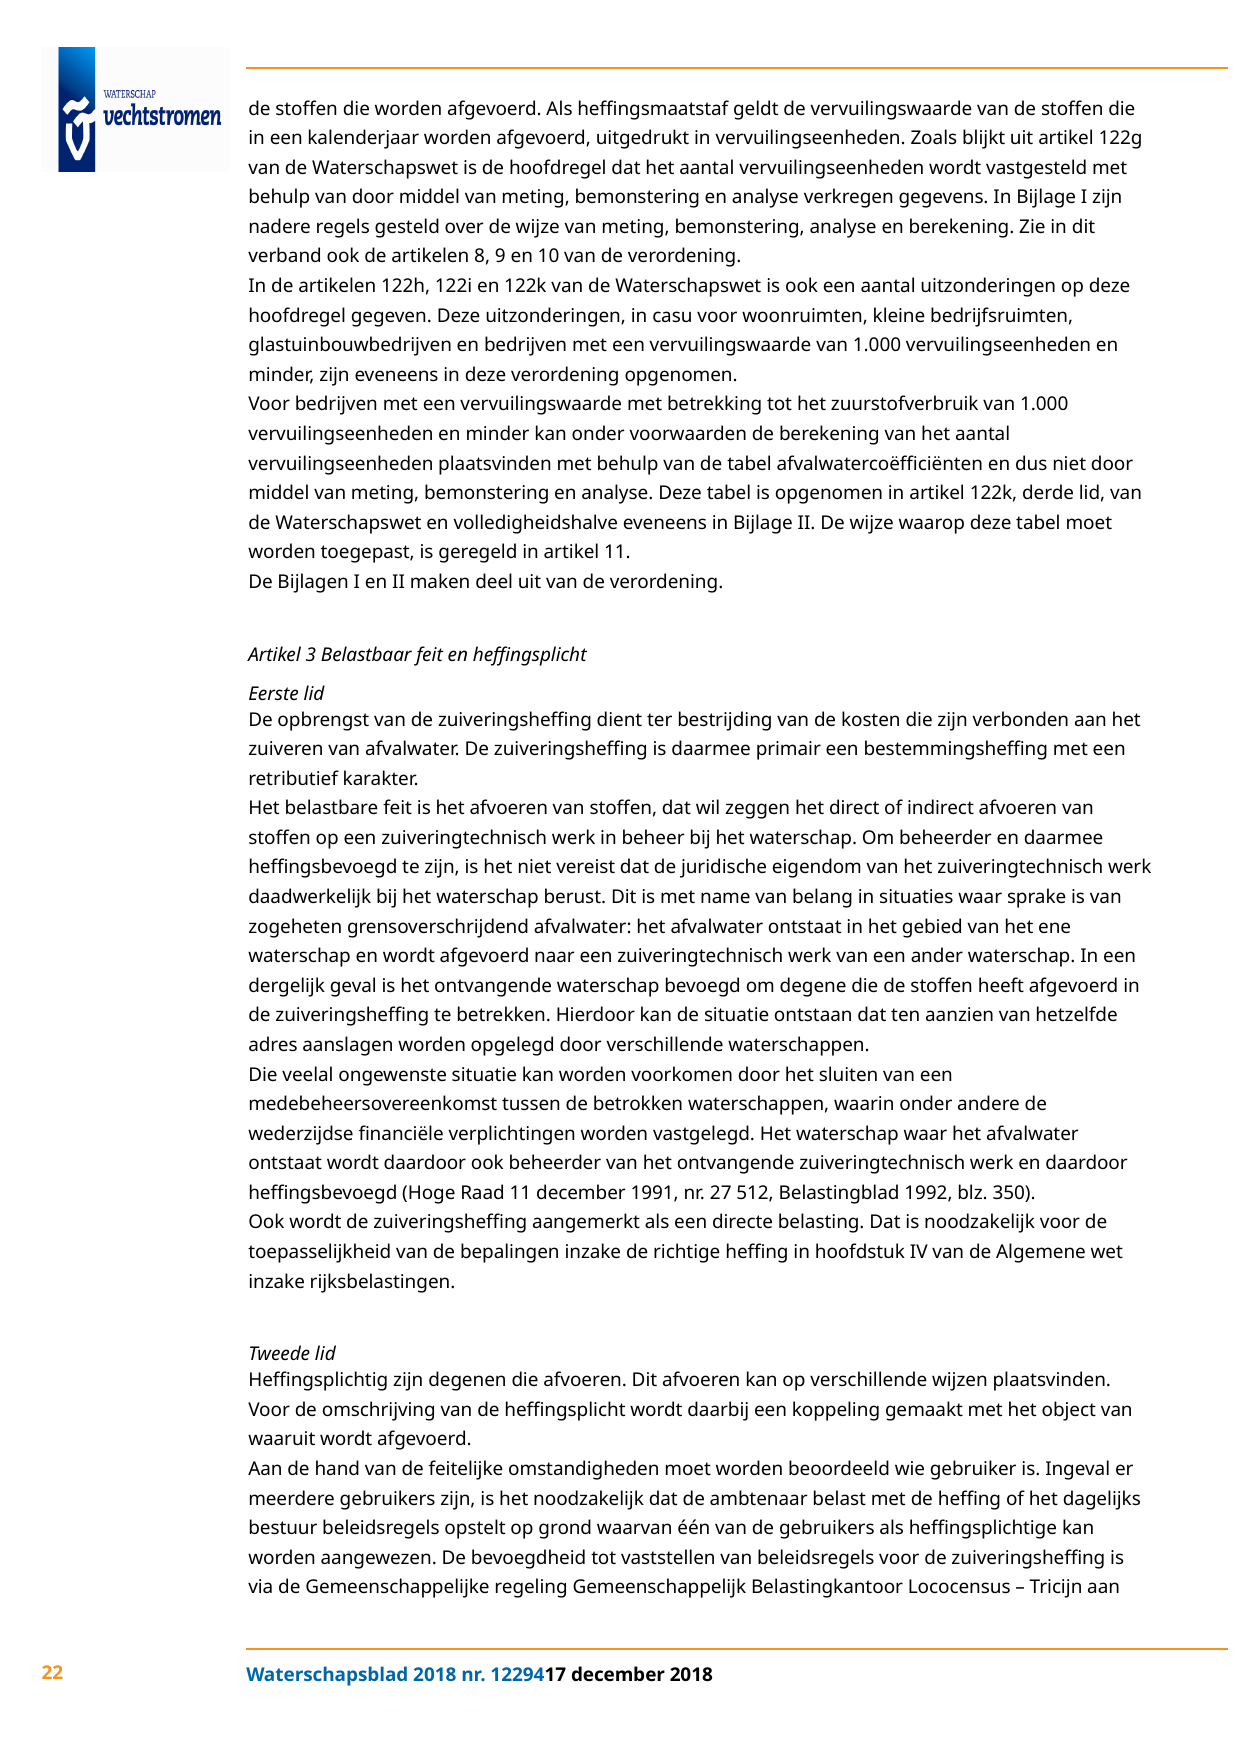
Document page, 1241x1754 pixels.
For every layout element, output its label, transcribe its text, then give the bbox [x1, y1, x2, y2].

text Ook wordt de zuiveringsheffing aangemerkt als een directe belasting. Dat is noodzakelijk voor de toepasselijkheid van de bepalingen inzake de richtige heffing in hoofdstuk IV van de Algemene wet inzake rijksbelastingen. [248, 1209, 1152, 1294]
text Artikel 3 Belastbaar feit en heffingsplicht [248, 641, 1152, 667]
text Tweede lid [248, 1341, 1152, 1366]
picture [41, 47, 231, 172]
text de stoffen die worden afgevoerd. Als heffingsmaatstaf geldt de vervuilingswaarde van de stoffen die in een kalenderjaar worden afgevoerd, uitgedrukt in vervuilingseenheden. Zoals blijkt uit artikel 122g van de Waterschapswet is de hoofdregel dat het aantal vervuilingseenheden wordt vastgesteld met behulp van door middel van meting, bemonstering en analyse verkregen gegevens. In Bijlage I zijn nadere regels gesteld over de wijze van meting, bemonstering, analyse en berekening. Zie in dit verband ook de artikelen 8, 9 en 10 van de verordening. [248, 95, 1152, 268]
text De Bijlagen I en II maken deel uit van de verordening. [248, 568, 1152, 594]
text In de artikelen 122h, 122i en 122k van de Waterschapswet is ook een aantal uitzonderingen op deze hoofdregel gegeven. Deze uitzonderingen, in casu voor woonruimten, kleine bedrijfsruimten, glastuinbouwbedrijven en bedrijven met een vervuilingswaarde van 1.000 vervuilingseenheden en minder, zijn eveneens in deze verordening opgenomen. [248, 272, 1152, 387]
text De opbrengst van de zuiveringsheffing dient ter bestrijding van de kosten die zijn verbonden aan het zuiveren van afvalwater. De zuiveringsheffing is daarmee primair een bestemmingsheffing met een retributief karakter. [248, 706, 1152, 791]
text Eerste lid [248, 680, 1152, 706]
text Aan de hand van de feitelijke omstandigheden moet worden beoordeeld wie gebruiker is. Ingeval er meerdere gebruikers zijn, is het noodzakelijk dat de ambtenaar belast met de heffing of het dagelijks bestuur beleidsregels opstelt op grond waarvan één van de gebruikers als heffingsplichtige kan worden aangewezen. De bevoegdheid tot vaststellen van beleidsregels voor de zuiveringsheffing is via de Gemeenschappelijke regeling Gemeenschappelijk Belastingkantoor Lococensus – Tricijn aan [248, 1455, 1152, 1599]
text Die veelal ongewenste situatie kan worden voorkomen door het sluiten van een medebeheersovereenkomst tussen de betrokken waterschappen, waarin onder andere de wederzijdse financiële verplichtingen worden vastgelegd. Het waterschap waar het afvalwater ontstaat wordt daardoor ook beheerder van het ontvangende zuiveringtechnisch werk en daardoor heffingsbevoegd (Hoge Raad 11 december 1991, nr. 27 512, Belastingblad 1992, blz. 350). [248, 1061, 1152, 1205]
text Heffingsplichtig zijn degenen die afvoeren. Dit afvoeren kan op verschillende wijzen plaatsvinden. Voor de omschrijving van de heffingsplicht wordt daarbij een koppeling gemaakt met het object van waaruit wordt afgevoerd. [248, 1366, 1152, 1451]
text Het belastbare feit is het afvoeren van stoffen, dat wil zeggen het direct of indirect afvoeren van stoffen op een zuiveringtechnisch werk in beheer bij het waterschap. Om beheerder en daarmee heffingsbevoegd te zijn, is het niet vereist dat de juridische eigendom van het zuiveringtechnisch werk daadwerkelijk bij het waterschap berust. Dit is met name van belang in situaties waar sprake is van zogeheten grensoverschrijdend afvalwater: het afvalwater ontstaat in het gebied van het ene waterschap en wordt afgevoerd naar een zuiveringtechnisch werk van een ander waterschap. In een dergelijk geval is het ontvangende waterschap bevoegd om degene die de stoffen heeft afgevoerd in de zuiveringsheffing te betrekken. Hierdoor kan de situatie ontstaan dat ten aanzien van hetzelfde adres aanslagen worden opgelegd door verschillende waterschappen. [248, 794, 1152, 1057]
text Voor bedrijven met een vervuilingswaarde met betrekking tot het zuurstofverbruik van 1.000 vervuilingseenheden en minder kan onder voorwaarden de berekening van het aantal vervuilingseenheden plaatsvinden met behulp van de tabel afvalwatercoëfficiënten en dus niet door middel van meting, bemonstering en analyse. Deze tabel is opgenomen in artikel 122k, derde lid, van de Waterschapswet en volledigheidshalve eveneens in Bijlage II. De wijze waarop deze tabel moet worden toegepast, is geregeld in artikel 11. [248, 391, 1152, 564]
